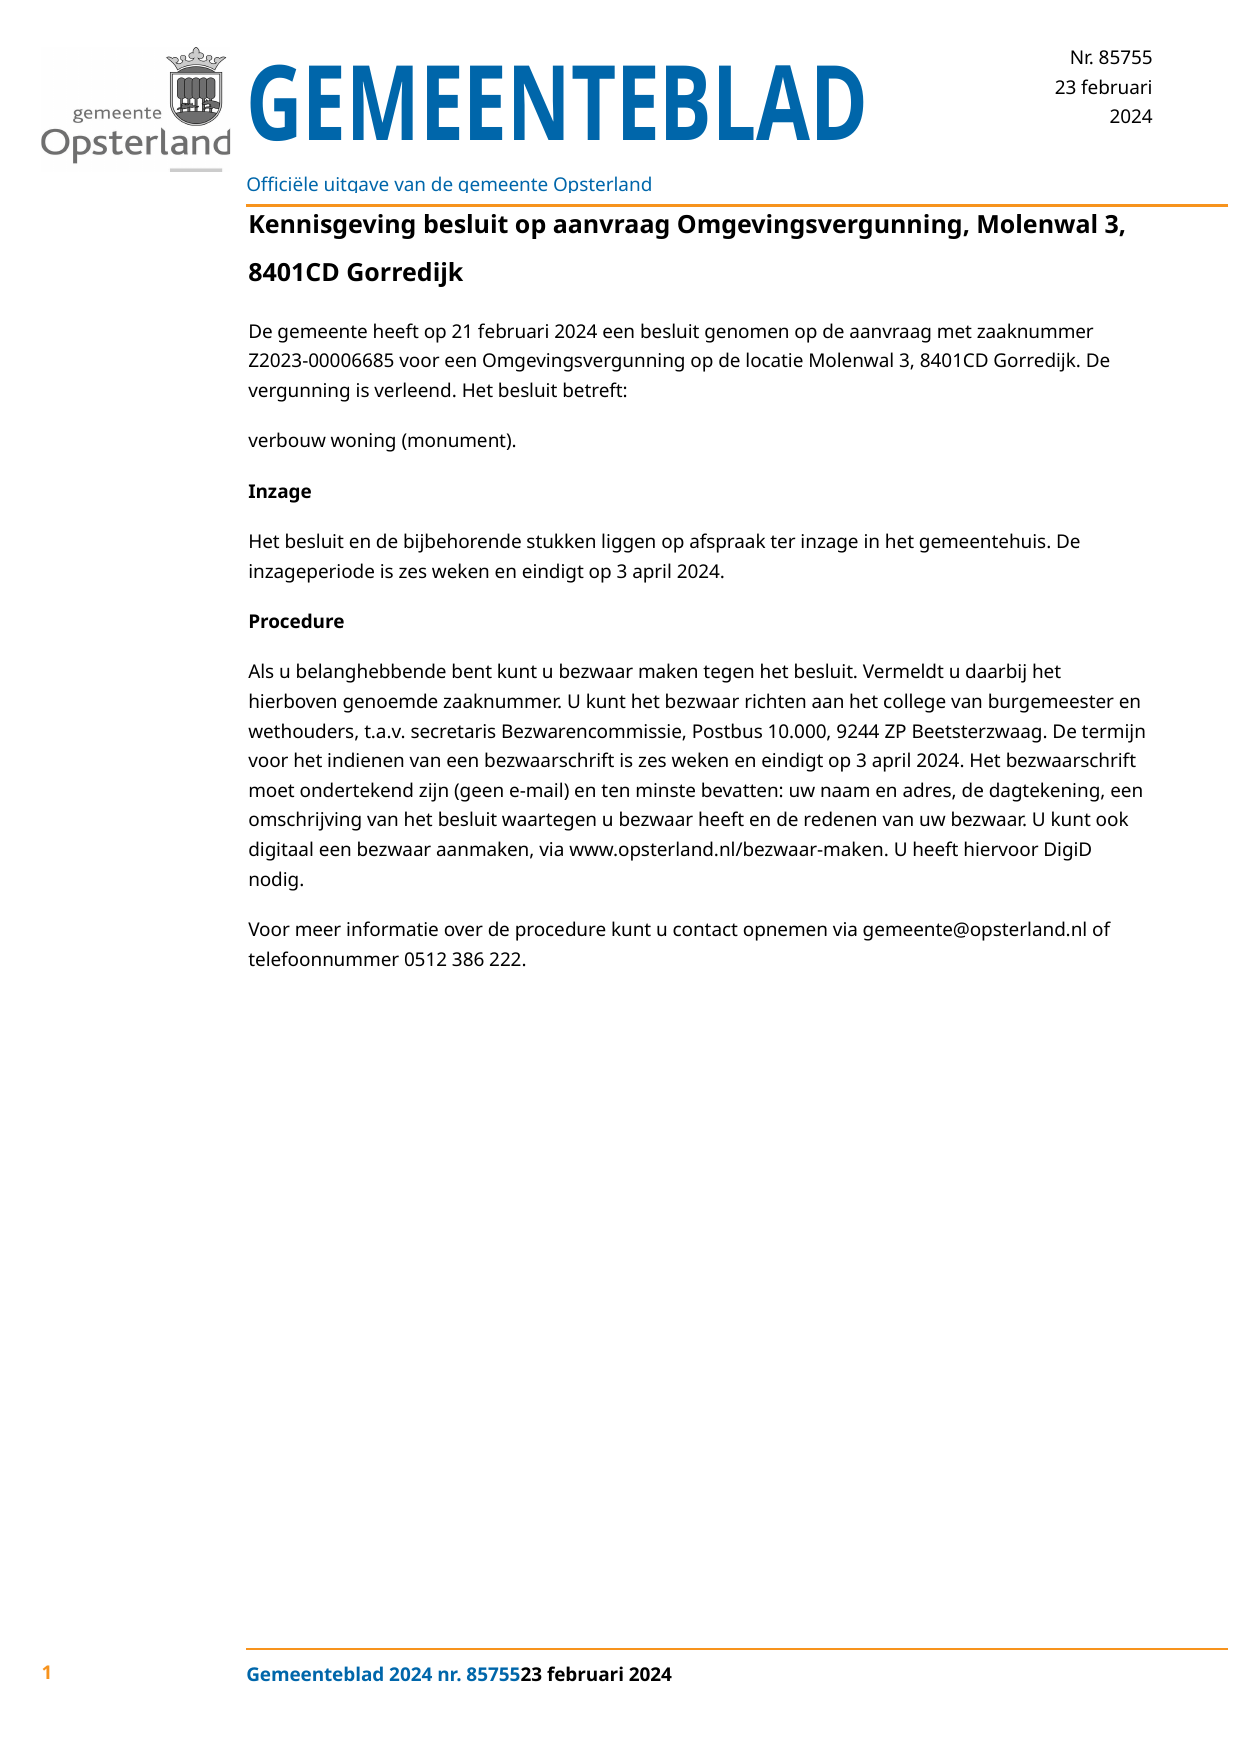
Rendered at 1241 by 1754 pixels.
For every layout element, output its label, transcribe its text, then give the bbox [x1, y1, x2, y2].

text verbouw woning (monument). [248, 427, 1152, 453]
text Voor meer informatie over de procedure kunt u contact opnemen via gemeente@opsterland.nl of telefoonnummer 0512 386 222. [248, 916, 1152, 972]
picture [41, 47, 231, 172]
text Als u belanghebbende bent kunt u bezwaar maken tegen het besluit. Vermeldt u daarbij het hierboven genoemde zaaknummer. U kunt het bezwaar richten aan het college van burgemeester en wethouders, t.a.v. secretaris Bezwarencommissie, Postbus 10.000, 9244 ZP Beetsterzwaag. De termijn voor het indienen van een bezwaarschrift is zes weken en eindigt op 3 april 2024. Het bezwaarschrift moet ondertekend zijn (geen e-mail) en ten minste bevatten: uw naam en adres, de dagtekening, een omschrijving van het besluit waartegen u bezwaar heeft en de redenen van uw bezwaar. U kunt ook digitaal een bezwaar aanmaken, via www.opsterland.nl/bezwaar-maken. U heeft hiervoor DigiD nodig. [248, 659, 1152, 892]
text Inzage [248, 478, 1152, 504]
text Het besluit en de bijbehorende stukken liggen op afspraak ter inzage in het gemeentehuis. De inzageperiode is zes weken en eindigt op 3 april 2024. [248, 528, 1152, 584]
text Kennisgeving besluit op aanvraag Omgevingsvergunning, Molenwal 3, 8401CD Gorredijk [248, 207, 1152, 288]
text De gemeente heeft op 21 februari 2024 een besluit genomen op de aanvraag met zaaknummer Z2023-00006685 voor een Omgevingsvergunning op de locatie Molenwal 3, 8401CD Gorredijk. De vergunning is verleend. Het besluit betreft: [248, 318, 1152, 403]
text Procedure [248, 608, 1152, 634]
